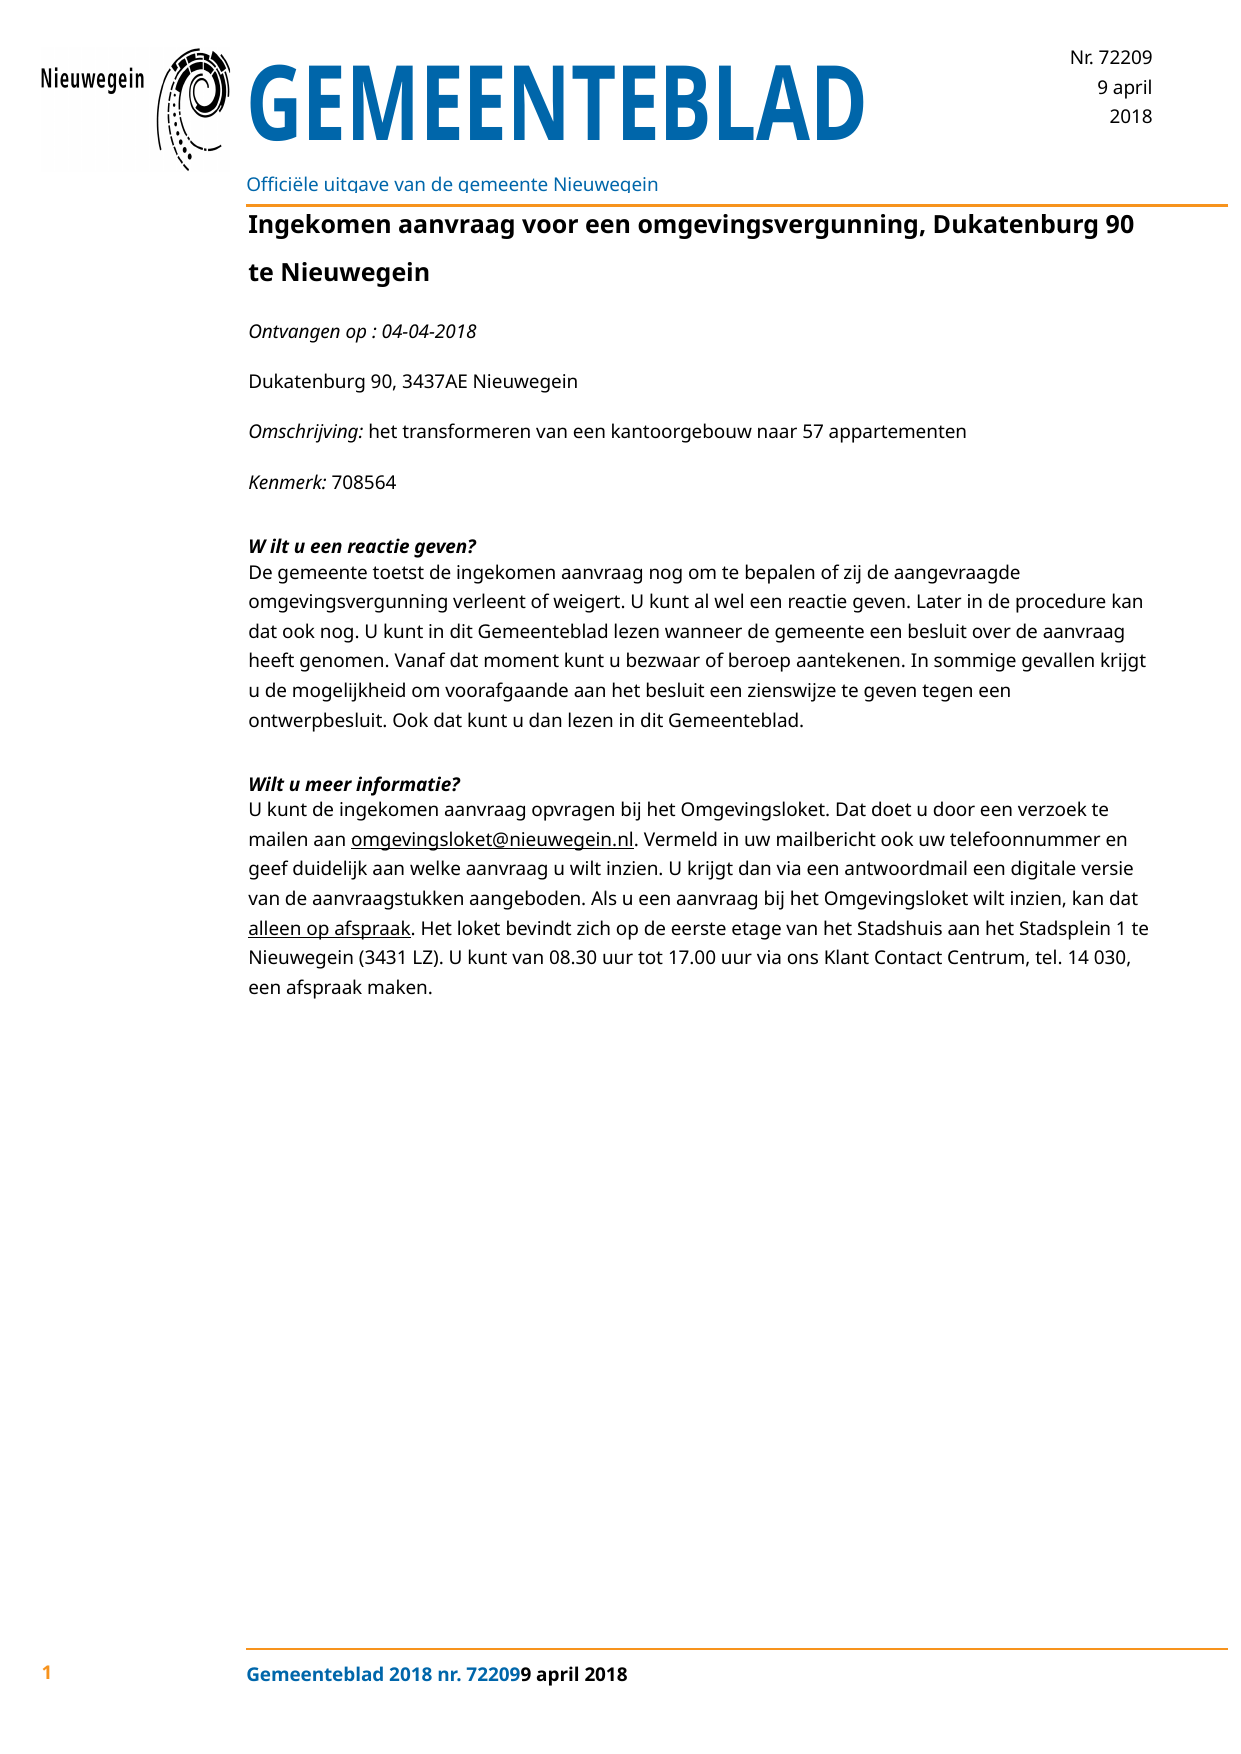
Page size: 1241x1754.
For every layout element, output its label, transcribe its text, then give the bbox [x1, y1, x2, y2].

text Kenmerk: 708564 [248, 469, 1152, 495]
text De gemeente toetst de ingekomen aanvraag nog om te bepalen of zij de aangevraagde omgevingsvergunning verleent of weigert. U kunt al wel een reactie geven. Later in de procedure kan dat ook nog. U kunt in dit Gemeenteblad lezen wanneer de gemeente een besluit over de aanvraag heeft genomen. Vanaf dat moment kunt u bezwaar of beroep aantekenen. In sommige gevallen krijgt u de mogelijkheid om voorafgaande aan het besluit een zienswijze te geven tegen een ontwerpbesluit. Ook dat kunt u dan lezen in dit Gemeenteblad. [248, 559, 1152, 732]
picture [41, 47, 231, 172]
text U kunt de ingekomen aanvraag opvragen bij het Omgevingsloket. Dat doet u door een verzoek te mailen aan omgevingsloket@nieuwegein.nl. Vermeld in uw mailbericht ook uw telefoonnummer en geef duidelijk aan welke aanvraag u wilt inzien. U krijgt dan via een antwoordmail een digitale versie van de aanvraagstukken aangeboden. Als u een aanvraag bij het Omgevingsloket wilt inzien, kan dat alleen op afspraak. Het loket bevindt zich op de eerste etage van het Stadshuis aan het Stadsplein 1 te Nieuwegein (3431 LZ). U kunt van 08.30 uur tot 17.00 uur via ons Klant Contact Centrum, tel. 14 030, een afspraak maken. [248, 796, 1152, 1000]
text Wilt u meer informatie? [248, 771, 1152, 796]
text W ilt u een reactie geven? [248, 533, 1152, 559]
text Omschrijving: het transformeren van een kantoorgebouw naar 57 appartementen [248, 419, 1152, 444]
text Dukatenburg 90, 3437AE Nieuwegein [248, 368, 1152, 394]
text Ingekomen aanvraag voor een omgevingsvergunning, Dukatenburg 90 te Nieuwegein [248, 207, 1152, 288]
text Ontvangen op : 04-04-2018 [248, 318, 1152, 344]
